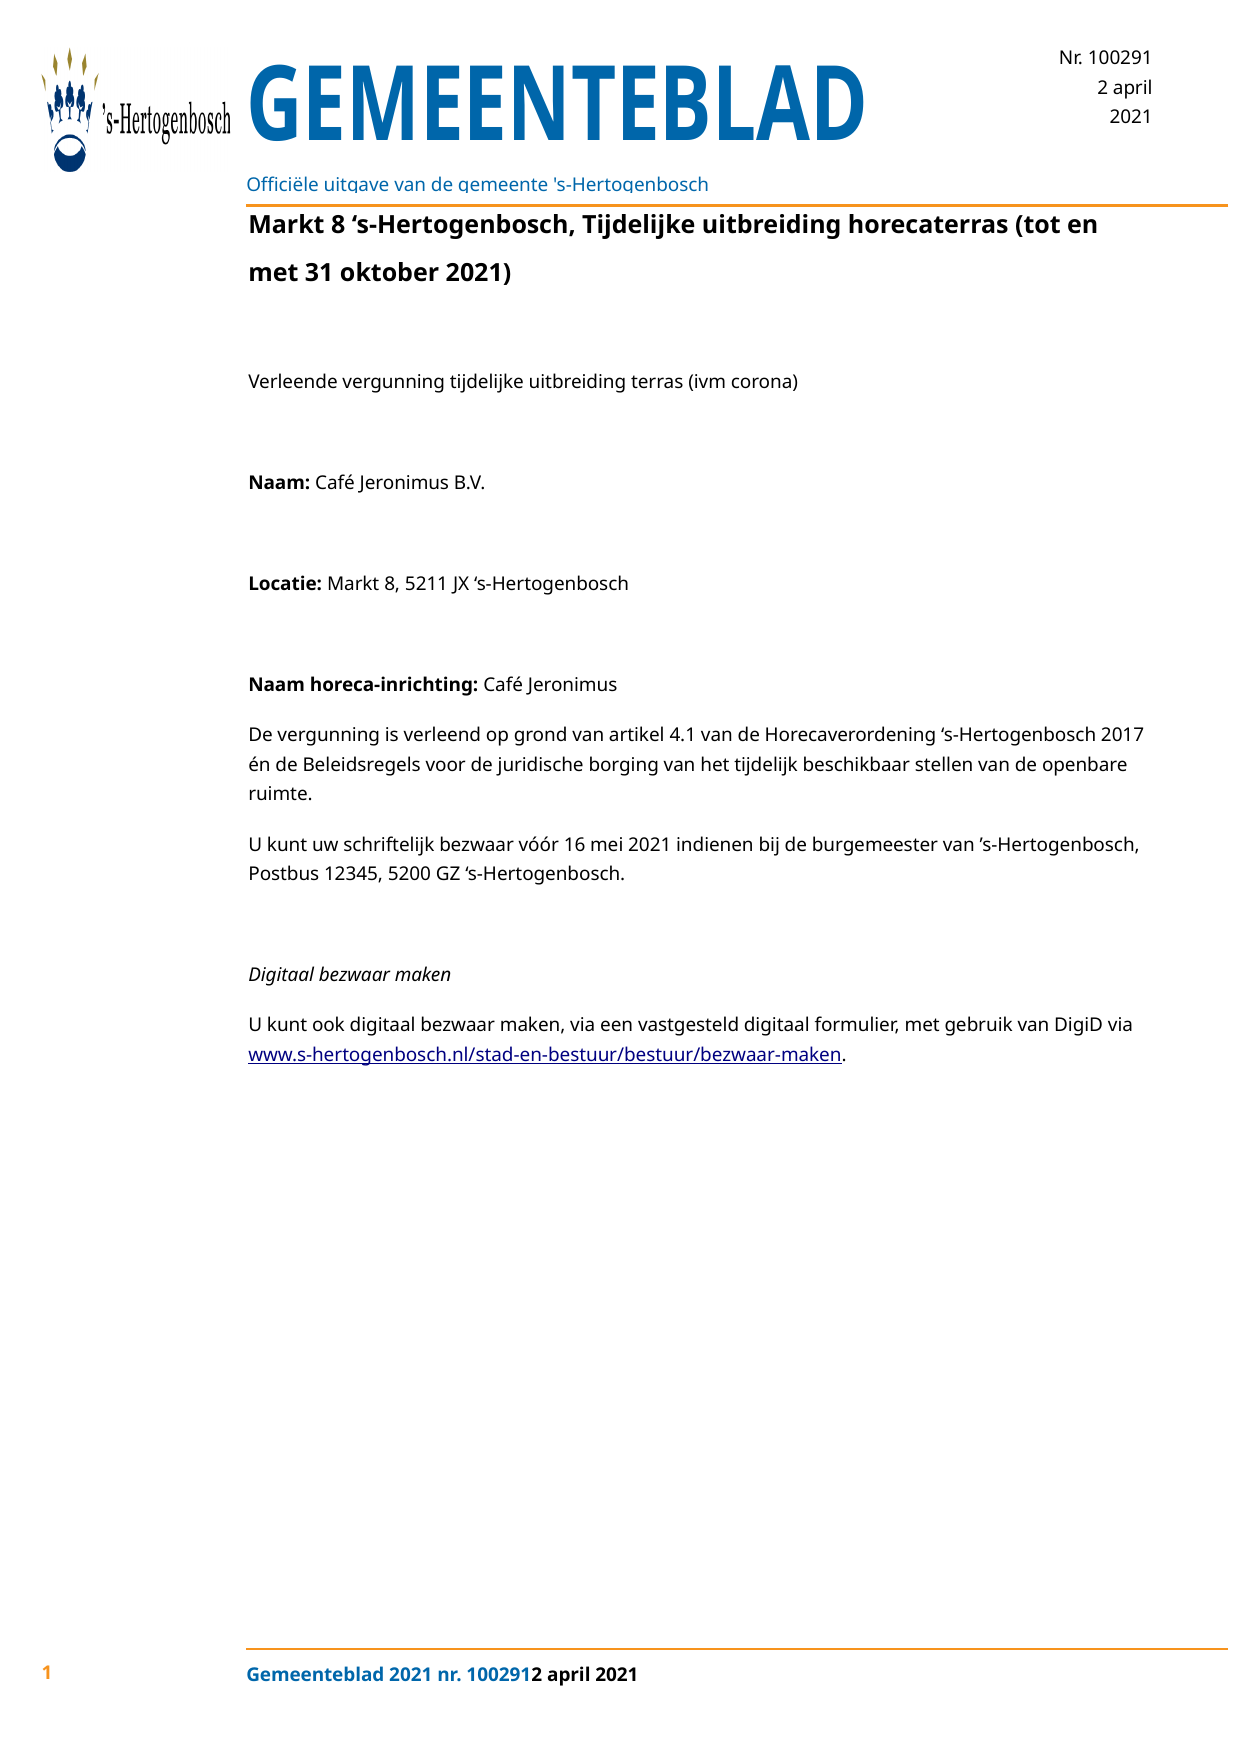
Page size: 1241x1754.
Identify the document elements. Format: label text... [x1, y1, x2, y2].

text U kunt uw schriftelijk bezwaar vóór 16 mei 2021 indienen bij de burgemeester van ’s-Hertogenbosch, Postbus 12345, 5200 GZ ‘s-Hertogenbosch. [248, 831, 1152, 886]
text Locatie: Markt 8, 5211 JX ‘s-Hertogenbosch [248, 570, 1152, 596]
text De vergunning is verleend op grond van artikel 4.1 van de Horecaverordening ‘s-Hertogenbosch 2017 én de Beleidsregels voor de juridische borging van het tijdelijk beschikbaar stellen van de openbare ruimte. [248, 721, 1152, 806]
text Naam: Café Jeronimus B.V. [248, 469, 1152, 495]
text Markt 8 ‘s-Hertogenbosch, Tijdelijke uitbreiding horecaterras (tot en met 31 oktober 2021) [248, 207, 1152, 288]
text U kunt ook digitaal bezwaar maken, via een vastgesteld digitaal formulier, met gebruik van DigiD via www.s-hertogenbosch.nl/stad-en-bestuur/bestuur/bezwaar-maken. [248, 1012, 1152, 1067]
text Naam horeca-inrichting: Café Jeronimus [248, 671, 1152, 697]
text Verleende vergunning tijdelijke uitbreiding terras (ivm corona) [248, 368, 1152, 394]
picture [41, 47, 231, 172]
text Digitaal bezwaar maken [248, 961, 1152, 987]
